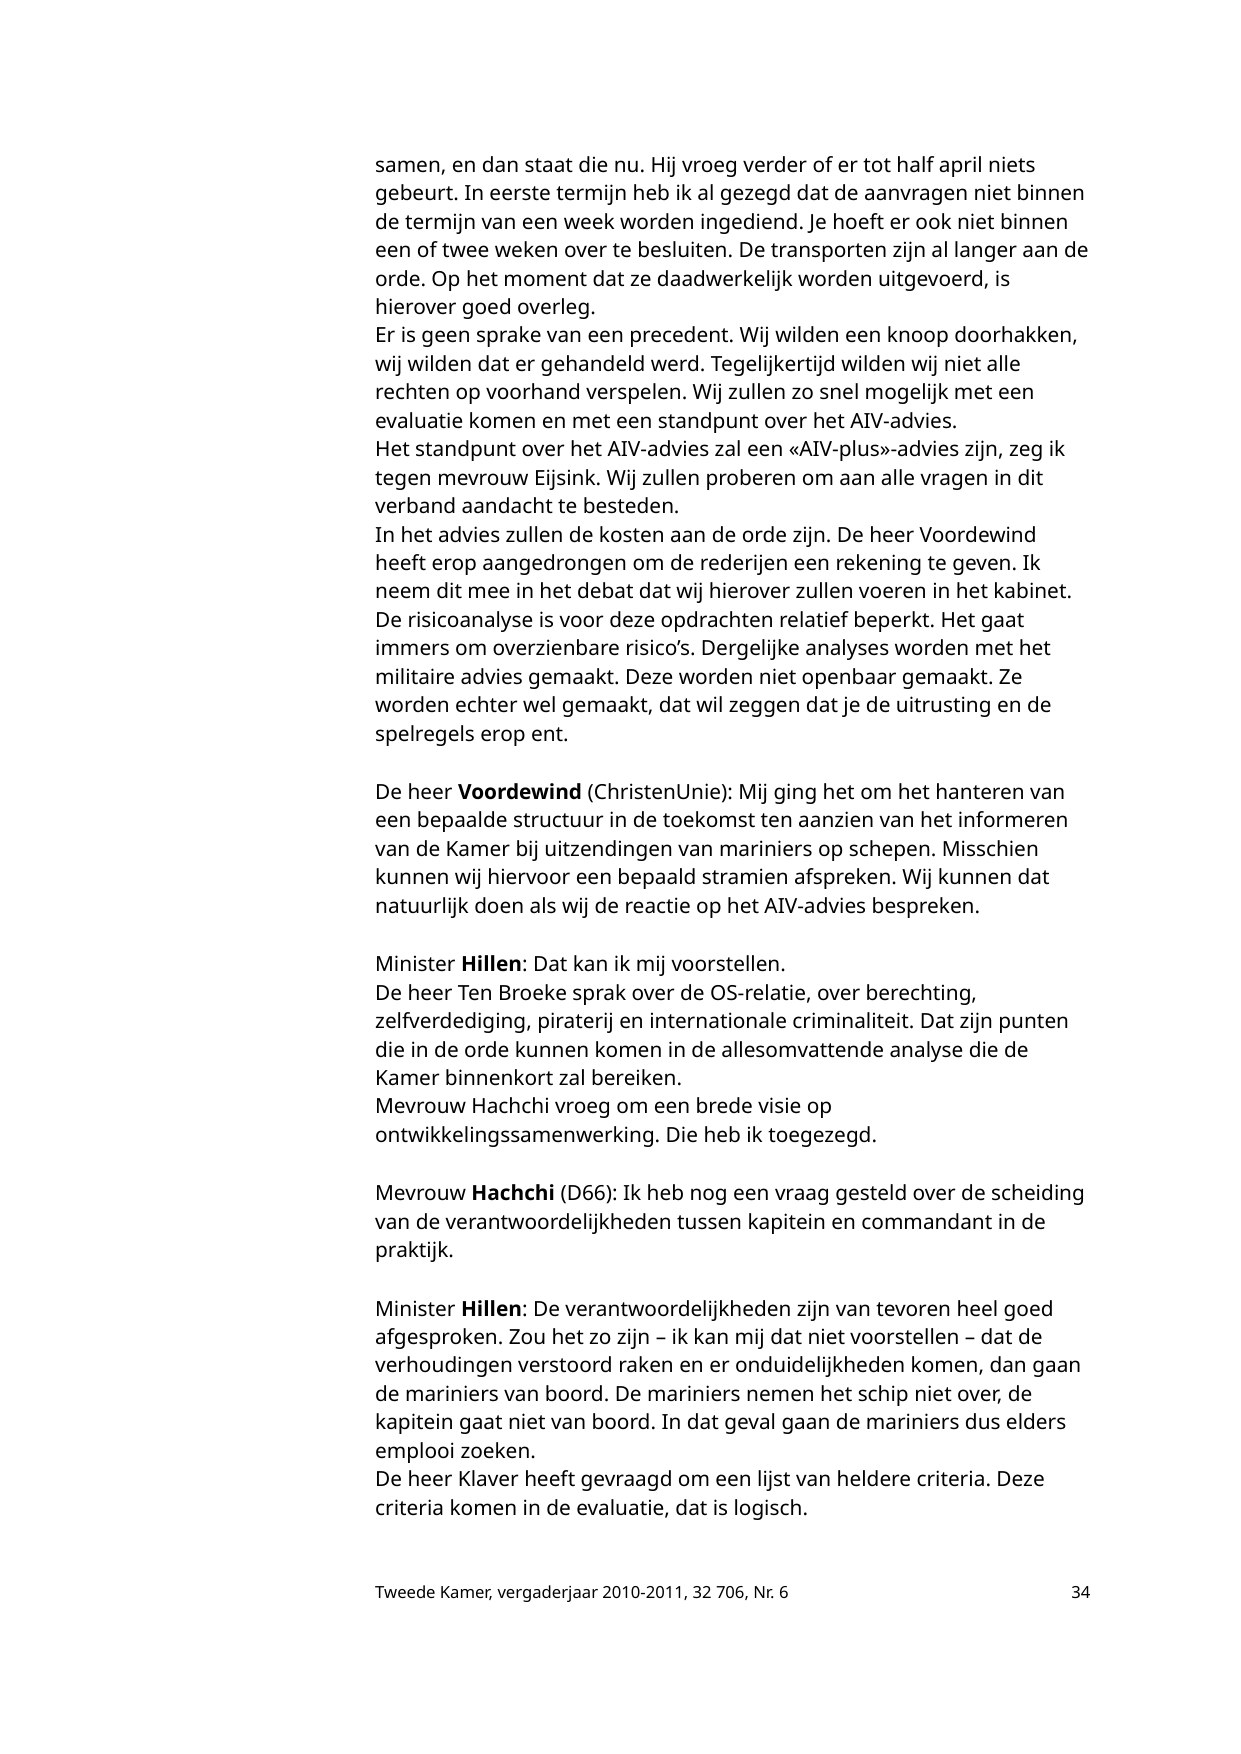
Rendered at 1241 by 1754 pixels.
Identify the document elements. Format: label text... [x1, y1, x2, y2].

text Mevrouw Hachchi (D66): Ik heb nog een vraag gesteld over de scheiding van de verantwoordelijkheden tussen kapitein en commandant in de praktijk. [375, 1178, 1090, 1264]
text De heer Voordewind (ChristenUnie): Mij ging het om het hanteren van een bepaalde structuur in de toekomst ten aanzien van het informeren van de Kamer bij uitzendingen van mariniers op schepen. Misschien kunnen wij hiervoor een bepaald stramien afspreken. Wij kunnen dat natuurlijk doen als wij de reactie op het AIV-advies bespreken. [375, 777, 1090, 919]
text samen, en dan staat die nu. Hij vroeg verder of er tot half april niets gebeurt. In eerste termijn heb ik al gezegd dat de aanvragen niet binnen de termijn van een week worden ingediend. Je hoeft er ook niet binnen een of twee weken over te besluiten. De transporten zijn al langer aan de orde. Op het moment dat ze daadwerkelijk worden uitgevoerd, is hierover goed overleg. [375, 150, 1090, 321]
text Minister Hillen: Dat kan ik mij voorstellen. [375, 949, 1090, 978]
text Er is geen sprake van een precedent. Wij wilden een knoop doorhakken, wij wilden dat er gehandeld werd. Tegelijkertijd wilden wij niet alle rechten op voorhand verspelen. Wij zullen zo snel mogelijk met een evaluatie komen en met een standpunt over het AIV-advies. [375, 321, 1090, 434]
text De risicoanalyse is voor deze opdrachten relatief beperkt. Het gaat immers om overzienbare risico’s. Dergelijke analyses worden met het militaire advies gemaakt. Deze worden niet openbaar gemaakt. Ze worden echter wel gemaakt, dat wil zeggen dat je de uitrusting en de spelregels erop ent. [375, 605, 1090, 747]
text De heer Klaver heeft gevraagd om een lijst van heldere criteria. Deze criteria komen in de evaluatie, dat is logisch. [375, 1464, 1090, 1521]
text Minister Hillen: De verantwoordelijkheden zijn van tevoren heel goed afgesproken. Zou het zo zijn – ik kan mij dat niet voorstellen – dat de verhoudingen verstoord raken en er onduidelijkheden komen, dan gaan de mariniers van boord. De mariniers nemen het schip niet over, de kapitein gaat niet van boord. In dat geval gaan de mariniers dus elders emplooi zoeken. [375, 1294, 1090, 1464]
text Mevrouw Hachchi vroeg om een brede visie op ontwikkelingssamenwerking. Die heb ik toegezegd. [375, 1092, 1090, 1148]
text Het standpunt over het AIV-advies zal een «AIV-plus»-advies zijn, zeg ik tegen mevrouw Eijsink. Wij zullen proberen om aan alle vragen in dit verband aandacht te besteden. [375, 434, 1090, 520]
text In het advies zullen de kosten aan de orde zijn. De heer Voordewind heeft erop aangedrongen om de rederijen een rekening te geven. Ik neem dit mee in het debat dat wij hierover zullen voeren in het kabinet. [375, 520, 1090, 605]
text De heer Ten Broeke sprak over de OS-relatie, over berechting, zelfverdediging, piraterij en internationale criminaliteit. Dat zijn punten die in de orde kunnen komen in de allesomvattende analyse die de Kamer binnenkort zal bereiken. [375, 978, 1090, 1092]
